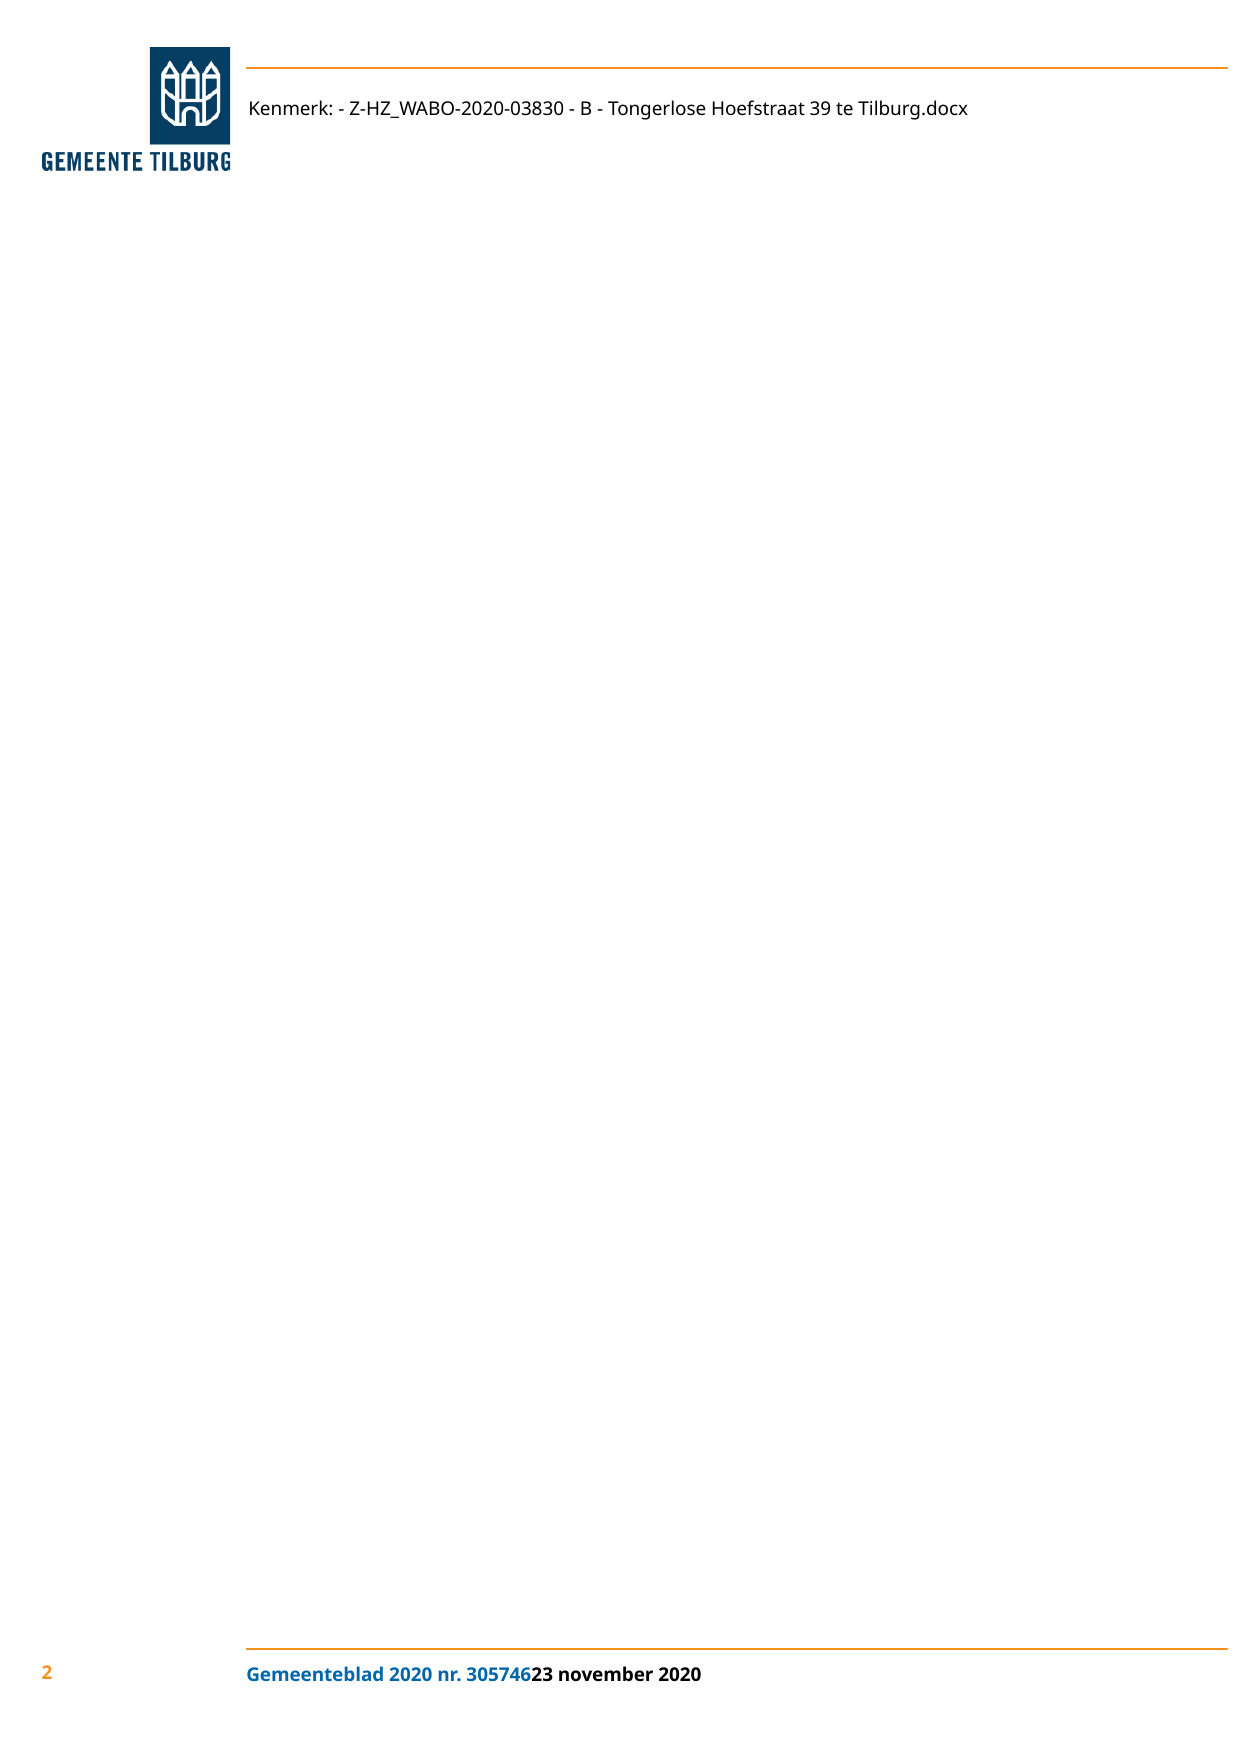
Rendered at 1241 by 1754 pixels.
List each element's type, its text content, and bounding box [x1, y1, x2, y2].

text Kenmerk: - Z-HZ_WABO-2020-03830 - B - Tongerlose Hoefstraat 39 te Tilburg.docx [248, 95, 1152, 121]
picture [41, 47, 231, 172]
